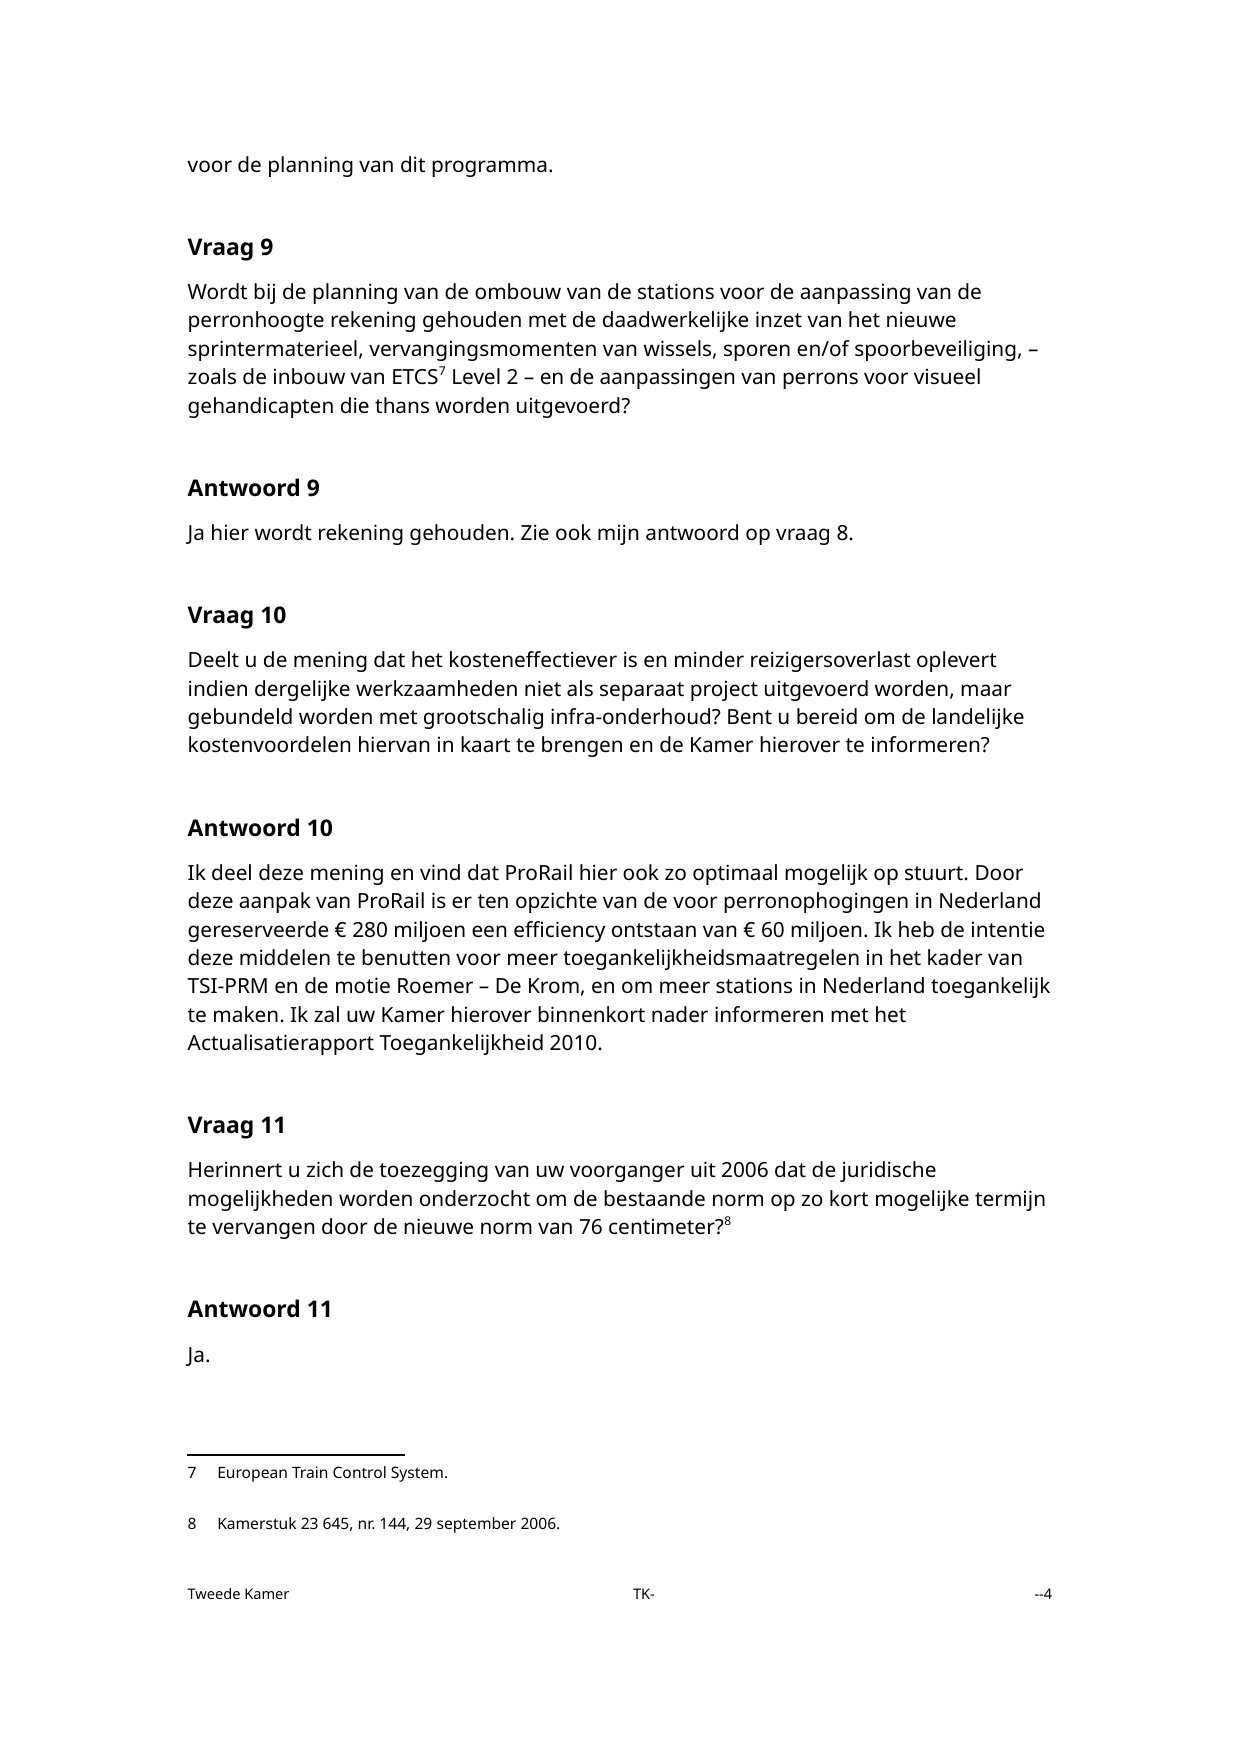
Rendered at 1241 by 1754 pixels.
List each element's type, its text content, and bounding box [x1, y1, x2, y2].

text voor de planning van dit programma. [187, 150, 1053, 178]
text Ja hier wordt rekening gehouden. Zie ook mijn antwoord op vraag 8. [187, 518, 1053, 547]
subtitle Antwoord 11 [187, 1293, 1053, 1325]
subtitle Vraag 11 [187, 1109, 1053, 1141]
text Wordt bij de planning van de ombouw van de stations voor de aanpassing van de perronhoogte rekening gehouden met de daadwerkelijke inzet van het nieuwe sprintermaterieel, vervangingsmomenten van wissels, sporen en/of spoorbeveiliging, – zoals de inbouw van ETCS Level 2 – en de aanpassingen van perrons voor visueel gehandicapten die thans worden uitgevoerd? [187, 277, 1053, 419]
text Ik deel deze mening en vind dat ProRail hier ook zo optimaal mogelijk op stuurt. Door deze aanpak van ProRail is er ten opzichte van de voor perronophogingen in Nederland gereserveerde € 280 miljoen een efficiency ontstaan van € 60 miljoen. Ik heb de intentie deze middelen te benutten voor meer toegankelijkheidsmaatregelen in het kader van TSI-PRM en de motie Roemer – De Krom, en om meer stations in Nederland toegankelijk te maken. Ik zal uw Kamer hierover binnenkort nader informeren met het Actualisatierapport Toegankelijkheid 2010. [187, 858, 1053, 1057]
subtitle Vraag 9 [187, 231, 1053, 262]
text Ja. [187, 1340, 1053, 1368]
text Deelt u de mening dat het kosteneffectiever is en minder reizigersoverlast oplevert indien dergelijke werkzaamheden niet als separaat project uitgevoerd worden, maar gebundeld worden met grootschalig infra-onderhoud? Bent u bereid om de landelijke kostenvoordelen hiervan in kaart te brengen en de Kamer hierover te informeren? [187, 645, 1053, 759]
text Kamerstuk 23 645, nr. 144, 29 september 2006. [187, 1506, 1053, 1534]
subtitle Vraag 10 [187, 599, 1053, 630]
subtitle Antwoord 9 [187, 472, 1053, 503]
text European Train Control System. [187, 1447, 1053, 1476]
text Herinnert u zich de toezegging van uw voorganger uit 2006 dat de juridische mogelijkheden worden onderzocht om de bestaande norm op zo kort mogelijke termijn te vervangen door de nieuwe norm van 76 centimeter? [187, 1156, 1053, 1241]
subtitle Antwoord 10 [187, 812, 1053, 843]
